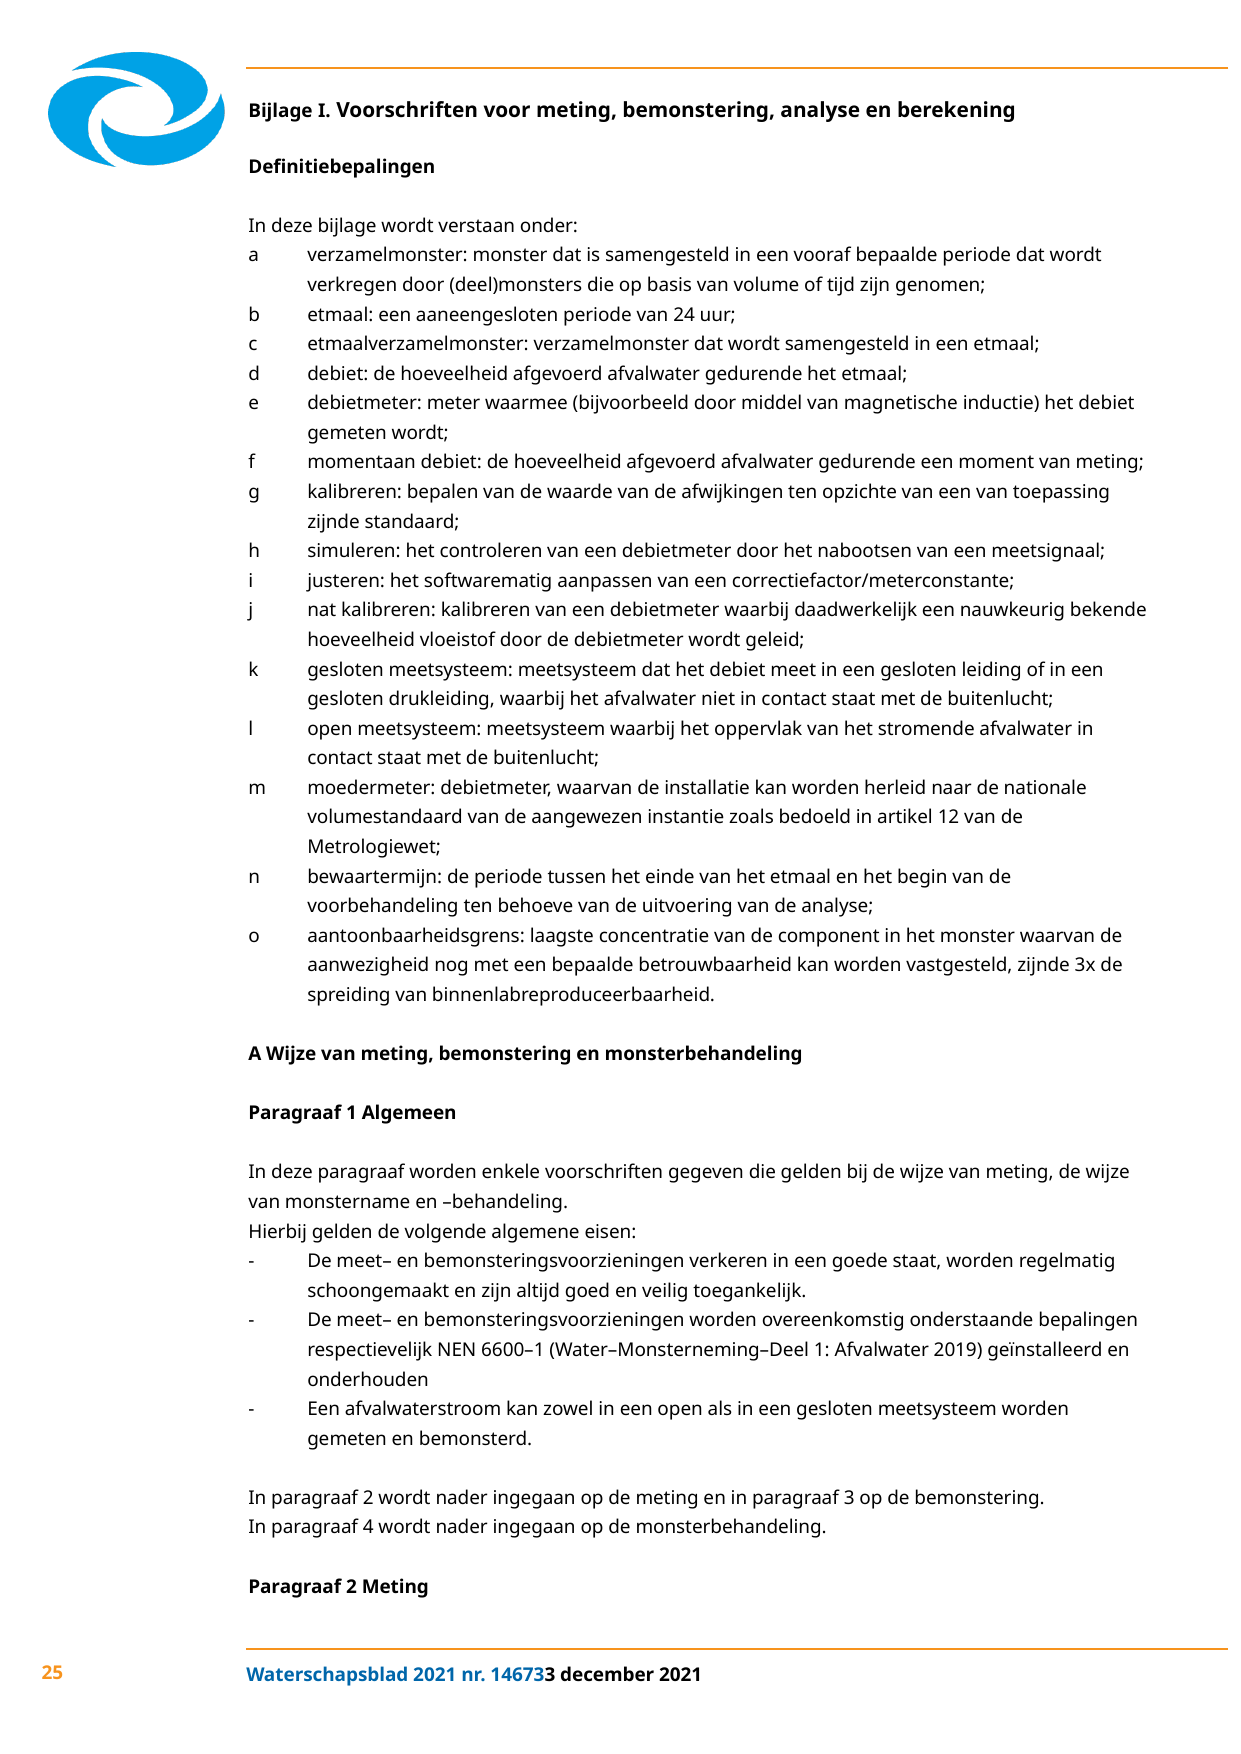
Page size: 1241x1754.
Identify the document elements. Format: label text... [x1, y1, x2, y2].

list kalibreren: bepalen van de waarde van de afwijkingen ten opzichte van een van toepassing zijnde standaard; [248, 478, 1152, 534]
list etmaalverzamelmonster: verzamelmonster dat wordt samengesteld in een etmaal; [248, 330, 1152, 356]
text Hierbij gelden de volgende algemene eisen: [248, 1218, 1152, 1244]
text In deze bijlage wordt verstaan onder: [248, 212, 1152, 238]
list verzamelmonster: monster dat is samengesteld in een vooraf bepaalde periode dat wordt verkregen door (deel)monsters die op basis van volume of tijd zijn genomen; [248, 242, 1152, 297]
text In deze paragraaf worden enkele voorschriften gegeven die gelden bij de wijze van meting, de wijze van monstername en –behandeling. [248, 1159, 1152, 1214]
list debiet: de hoeveelheid afgevoerd afvalwater gedurende het etmaal; [248, 360, 1152, 386]
list etmaal: een aaneengesloten periode van 24 uur; [248, 301, 1152, 327]
text In paragraaf 4 wordt nader ingegaan op de monsterbehandeling. [248, 1514, 1152, 1539]
list De meet– en bemonsteringsvoorzieningen worden overeenkomstig onderstaande bepalingen respectievelijk NEN 6600–1 (Water–Monsterneming–Deel 1: Afvalwater 2019) geïnstalleerd en onderhouden [248, 1307, 1152, 1392]
text Bijlage I. Voorschriften voor meting, bemonstering, analyse en berekening [248, 95, 1152, 123]
text Paragraaf 2 Meting [248, 1573, 1152, 1599]
list momentaan debiet: de hoeveelheid afgevoerd afvalwater gedurende een moment van meting; [248, 449, 1152, 474]
list De meet– en bemonsteringsvoorzieningen verkeren in een goede staat, worden regelmatig schoongemaakt en zijn altijd goed en veilig toegankelijk. [248, 1247, 1152, 1303]
text Definitiebepalingen [248, 153, 1152, 179]
list moedermeter: debietmeter, waarvan de installatie kan worden herleid naar de nationale volumestandaard van de aangewezen instantie zoals bedoeld in artikel 12 van de Metrologiewet; [248, 774, 1152, 859]
picture [41, 47, 231, 172]
text Paragraaf 1 Algemeen [248, 1099, 1152, 1125]
list nat kalibreren: kalibreren van een debietmeter waarbij daadwerkelijk een nauwkeurig bekende hoeveelheid vloeistof door de debietmeter wordt geleid; [248, 597, 1152, 652]
list justeren: het softwarematig aanpassen van een correctiefactor/meterconstante; [248, 567, 1152, 593]
text A Wijze van meting, bemonstering en monsterbehandeling [248, 1040, 1152, 1066]
list open meetsysteem: meetsysteem waarbij het oppervlak van het stromende afvalwater in contact staat met de buitenlucht; [248, 715, 1152, 770]
list aantoonbaarheidsgrens: laagste concentratie van de component in het monster waarvan de aanwezigheid nog met een bepaalde betrouwbaarheid kan worden vastgesteld, zijnde 3x de spreiding van binnenlabreproduceerbaarheid. [248, 922, 1152, 1007]
list simuleren: het controleren van een debietmeter door het nabootsen van een meetsignaal; [248, 537, 1152, 563]
list Een afvalwaterstroom kan zowel in een open als in een gesloten meetsysteem worden gemeten en bemonsterd. [248, 1395, 1152, 1451]
list gesloten meetsysteem: meetsysteem dat het debiet meet in een gesloten leiding of in een gesloten drukleiding, waarbij het afvalwater niet in contact staat met de buitenlucht; [248, 656, 1152, 711]
text In paragraaf 2 wordt nader ingegaan op de meting en in paragraaf 3 op de bemonstering. [248, 1484, 1152, 1510]
list bewaartermijn: de periode tussen het einde van het etmaal en het begin van de voorbehandeling ten behoeve van de uitvoering van de analyse; [248, 863, 1152, 918]
list debietmeter: meter waarmee (bijvoorbeeld door middel van magnetische inductie) het debiet gemeten wordt; [248, 389, 1152, 445]
